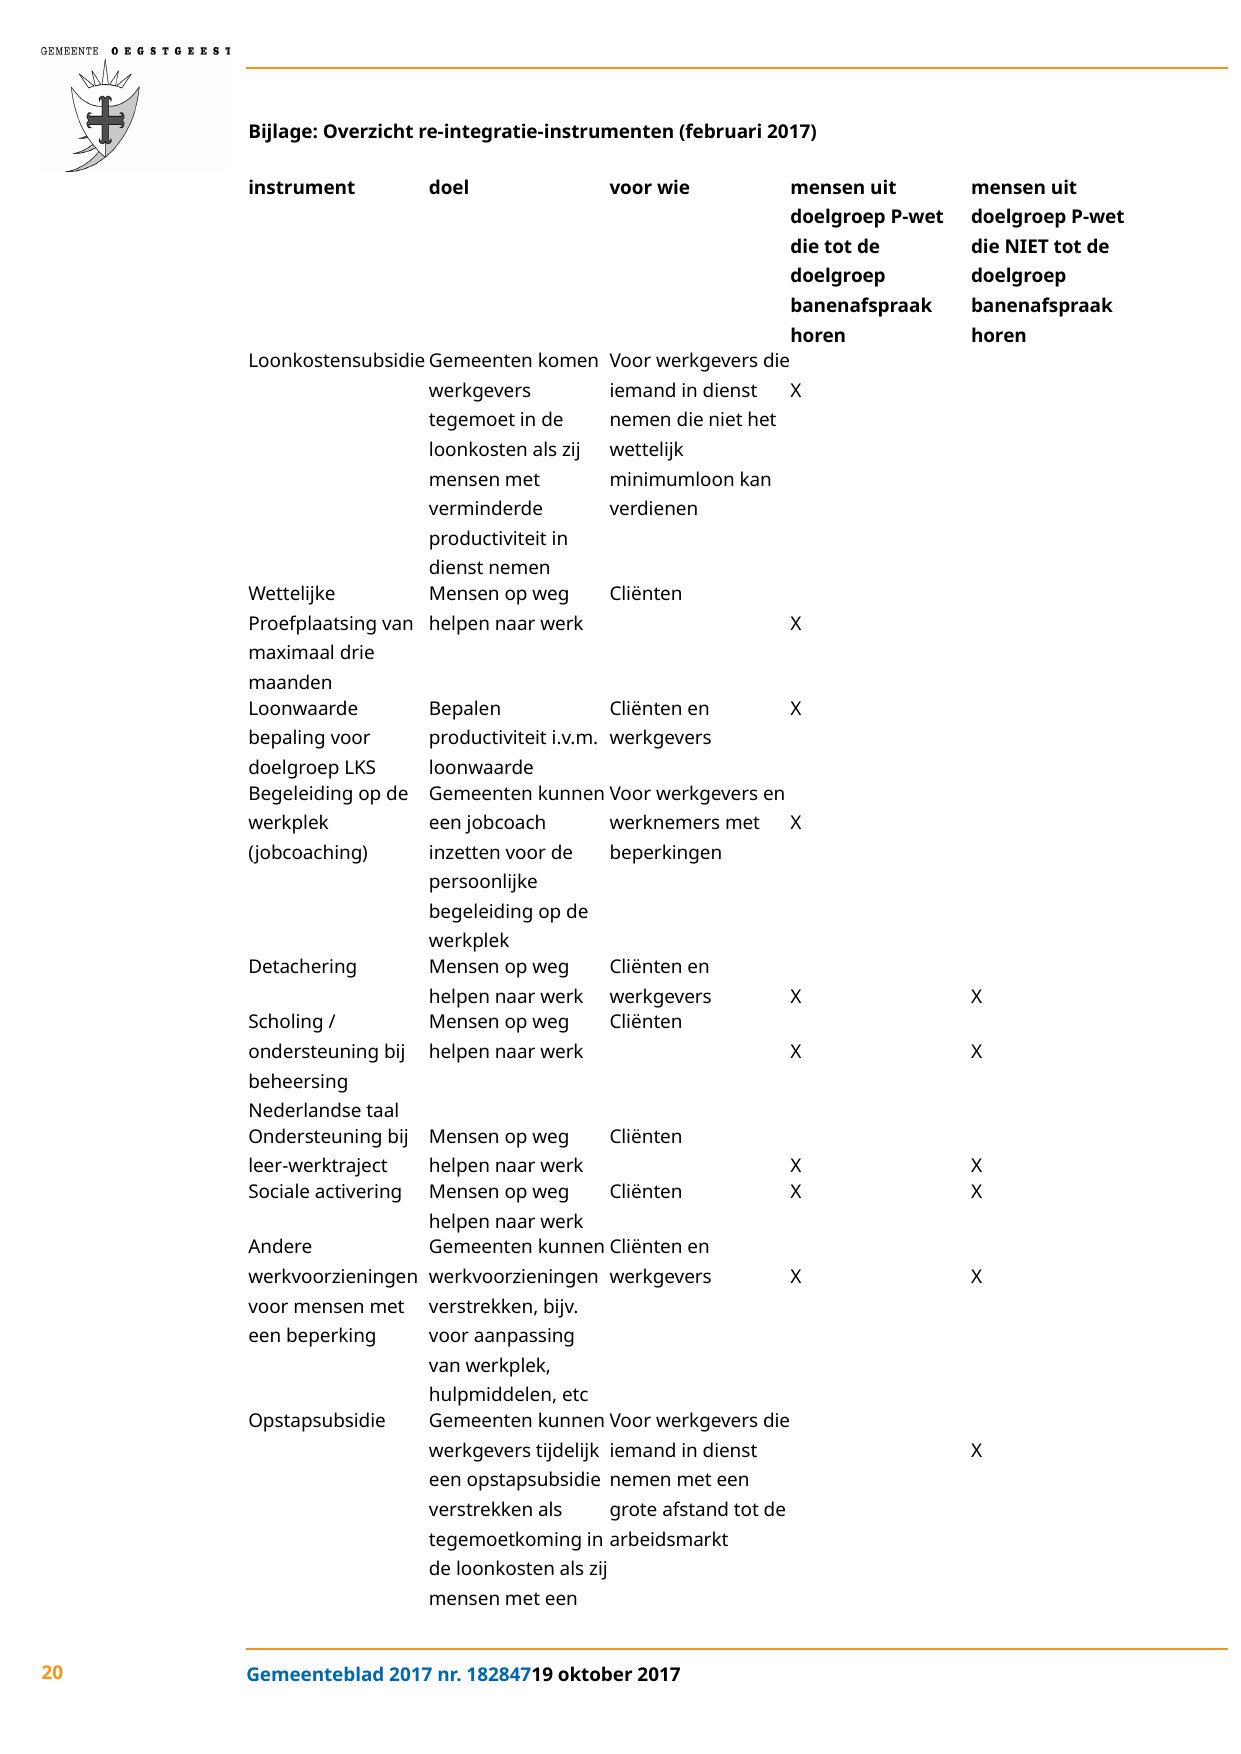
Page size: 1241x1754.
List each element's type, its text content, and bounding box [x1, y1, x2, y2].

table_cell X [790, 580, 971, 695]
table_cell Bepalen productiviteit i.v.m. loonwaarde [429, 695, 609, 780]
table_cell X [790, 1009, 971, 1123]
table_cell [971, 780, 1152, 953]
table_cell Mensen op weg helpen naar werk [429, 953, 609, 1009]
table_cell Detachering [248, 953, 429, 1009]
table_cell Ondersteuning bij leer-werktraject [248, 1123, 429, 1178]
table_header doel [429, 174, 609, 347]
table_cell X [790, 953, 971, 1009]
table_cell Gemeenten kunnen werkvoorzieningen verstrekken, bijv. voor aanpassing van werkplek, hulpmiddelen, etc [429, 1234, 609, 1407]
table_cell Cliënten en werkgevers [609, 953, 790, 1009]
table_cell Wettelijke Proefplaatsing van maximaal drie maanden [248, 580, 429, 695]
table_header instrument [248, 174, 429, 347]
table_cell Mensen op weg helpen naar werk [429, 1179, 609, 1234]
table_cell Opstapsubsidie [248, 1408, 429, 1611]
table_cell Loonwaarde bepaling voor doelgroep LKS [248, 695, 429, 780]
table_cell [971, 348, 1152, 580]
table_cell X [971, 1009, 1152, 1123]
text Bijlage: Overzicht re-integratie-instrumenten (februari 2017) [248, 116, 1152, 144]
table_cell Loonkostensubsidie [248, 348, 429, 580]
table_cell Sociale activering [248, 1179, 429, 1234]
table_cell X [971, 1234, 1152, 1407]
table_header mensen uit doelgroep P-wet die tot de doelgroep banenafspraak horen [790, 174, 971, 347]
table_cell Mensen op weg helpen naar werk [429, 580, 609, 695]
table_cell Mensen op weg helpen naar werk [429, 1123, 609, 1178]
table_cell X [971, 953, 1152, 1009]
table_cell X [790, 695, 971, 780]
table_cell Cliënten [609, 1179, 790, 1234]
table_cell X [790, 1179, 971, 1234]
table_cell Cliënten [609, 1123, 790, 1178]
table_cell Andere werkvoorzieningen voor mensen met een beperking [248, 1234, 429, 1407]
table_cell Scholing / ondersteuning bij beheersing Nederlandse taal [248, 1009, 429, 1123]
table_cell [971, 695, 1152, 780]
table_cell X [790, 1123, 971, 1178]
table_cell X [790, 1234, 971, 1407]
table_cell Voor werkgevers die iemand in dienst nemen met een grote afstand tot de arbeidsmarkt [609, 1408, 790, 1611]
table_cell X [971, 1408, 1152, 1611]
table_cell Gemeenten kunnen een jobcoach inzetten voor de persoonlijke begeleiding op de werkplek [429, 780, 609, 953]
table_header voor wie [609, 174, 790, 347]
table_cell X [971, 1179, 1152, 1234]
table_cell Begeleiding op de werkplek (jobcoaching) [248, 780, 429, 953]
table_cell X [790, 348, 971, 580]
table_cell Voor werkgevers en werknemers met beperkingen [609, 780, 790, 953]
table_header mensen uit doelgroep P-wet die NIET tot de doelgroep banenafspraak horen [971, 174, 1152, 347]
table_cell X [790, 780, 971, 953]
table_cell Mensen op weg helpen naar werk [429, 1009, 609, 1123]
table_cell Gemeenten kunnen werkgevers tijdelijk een opstapsubsidie verstrekken als tegemoetkoming in de loonkosten als zij mensen met een [429, 1408, 609, 1611]
table_cell X [971, 1123, 1152, 1178]
table_cell Cliënten en werkgevers [609, 695, 790, 780]
table_cell Cliënten [609, 1009, 790, 1123]
table_cell [971, 580, 1152, 695]
table_cell Cliënten en werkgevers [609, 1234, 790, 1407]
table_cell Cliënten [609, 580, 790, 695]
table_cell [790, 1408, 971, 1611]
picture [41, 47, 231, 172]
table_cell Voor werkgevers die iemand in dienst nemen die niet het wettelijk minimumloon kan verdienen [609, 348, 790, 580]
table_cell Gemeenten komen werkgevers tegemoet in de loonkosten als zij mensen met verminderde productiviteit in dienst nemen [429, 348, 609, 580]
